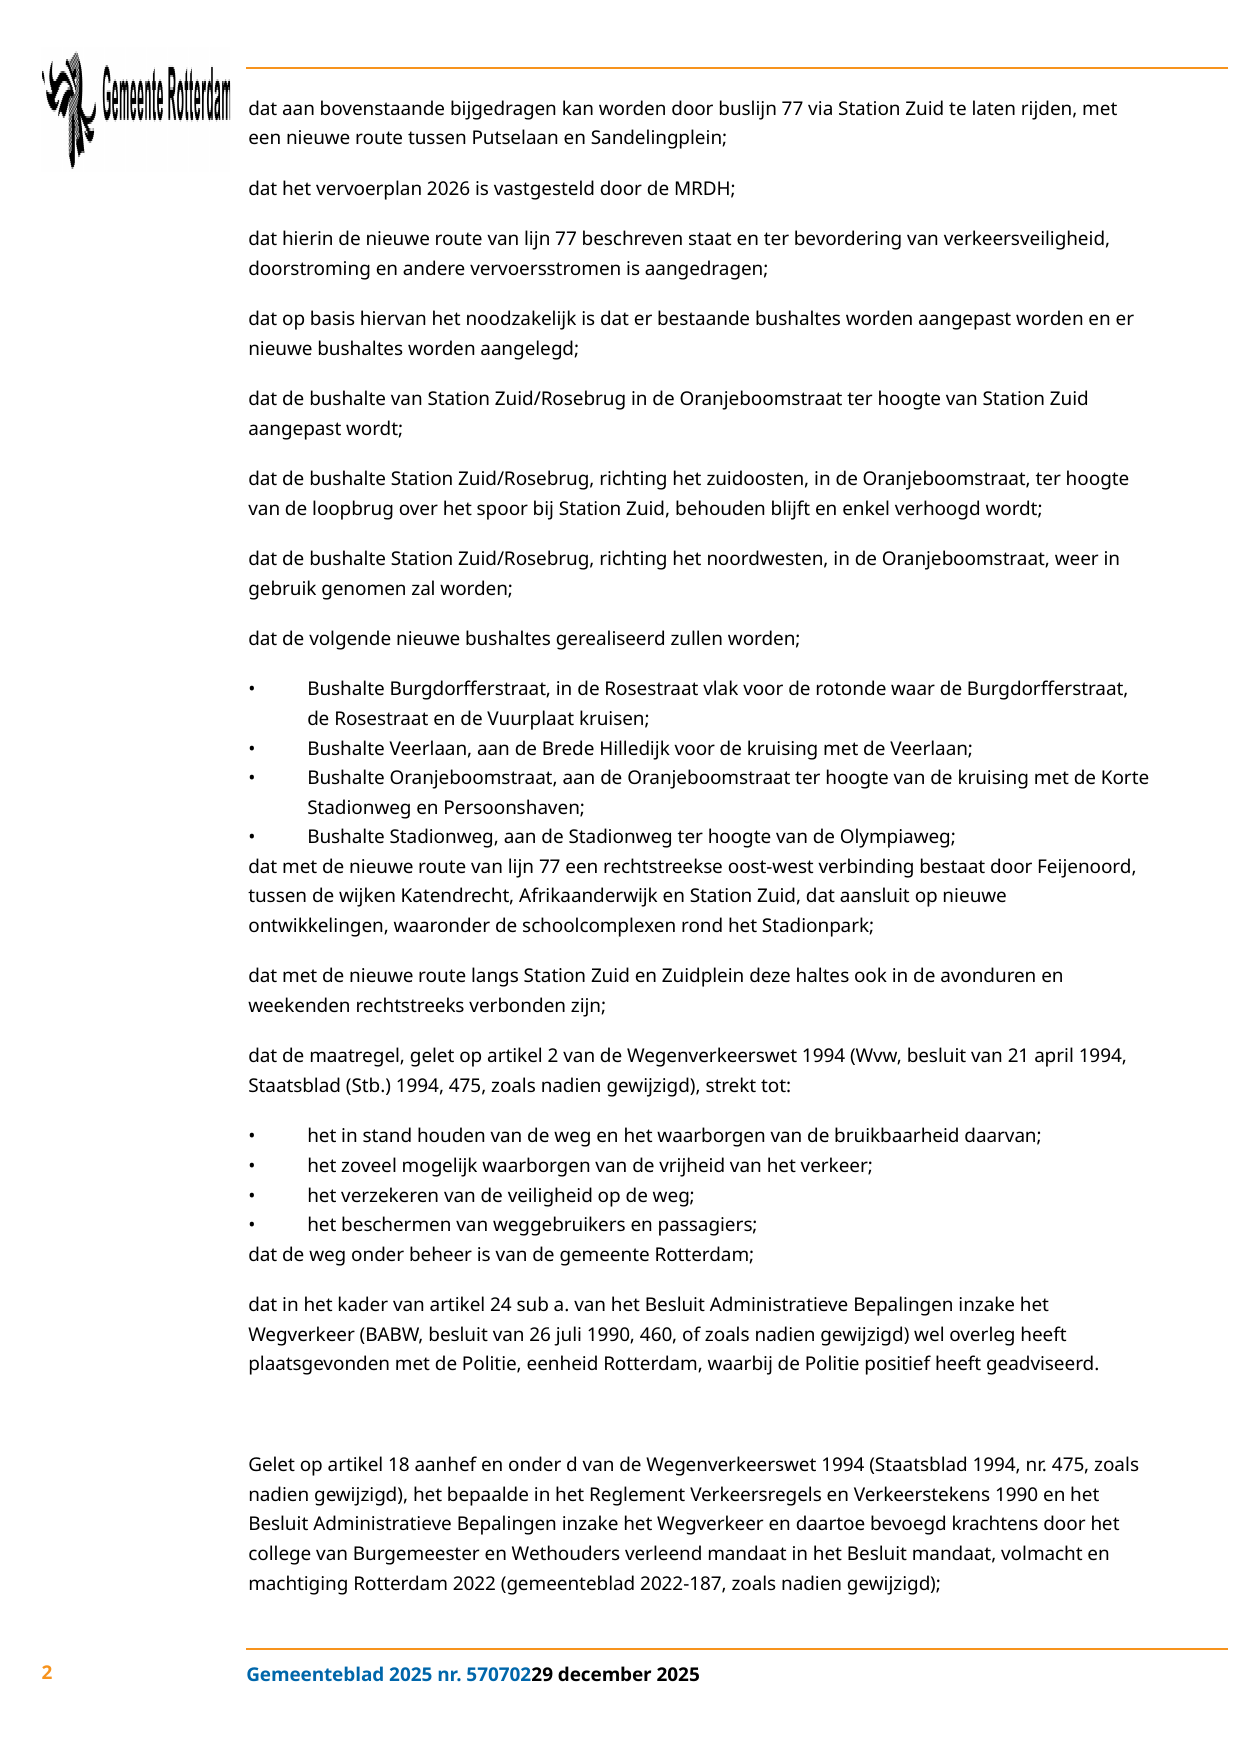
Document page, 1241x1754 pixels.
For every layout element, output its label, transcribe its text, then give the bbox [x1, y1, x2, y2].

text dat met de nieuwe route langs Station Zuid en Zuidplein deze haltes ook in de avonduren en weekenden rechtstreeks verbonden zijn; [248, 963, 1152, 1018]
list Bushalte Stadionweg, aan de Stadionweg ter hoogte van de Olympiaweg; [248, 823, 1152, 849]
list Bushalte Veerlaan, aan de Brede Hilledijk voor de kruising met de Veerlaan; [248, 735, 1152, 761]
list het verzekeren van de veiligheid op de weg; [248, 1182, 1152, 1208]
list het zoveel mogelijk waarborgen van de vrijheid van het verkeer; [248, 1152, 1152, 1178]
text dat met de nieuwe route van lijn 77 een rechtstreekse oost-west verbinding bestaat door Feijenoord, tussen de wijken Katendrecht, Afrikaanderwijk en Station Zuid, dat aansluit op nieuwe ontwikkelingen, waaronder de schoolcomplexen rond het Stadionpark; [248, 853, 1152, 938]
list het beschermen van weggebruikers en passagiers; [248, 1211, 1152, 1237]
text dat op basis hiervan het noodzakelijk is dat er bestaande bushaltes worden aangepast worden en er nieuwe bushaltes worden aangelegd; [248, 305, 1152, 361]
text dat hierin de nieuwe route van lijn 77 beschreven staat en ter bevordering van verkeersveiligheid, doorstroming en andere vervoersstromen is aangedragen; [248, 225, 1152, 281]
text dat de maatregel, gelet op artikel 2 van de Wegenverkeerswet 1994 (Wvw, besluit van 21 april 1994, Staatsblad (Stb.) 1994, 475, zoals nadien gewijzigd), strekt tot: [248, 1043, 1152, 1098]
text dat aan bovenstaande bijgedragen kan worden door buslijn 77 via Station Zuid te laten rijden, met een nieuwe route tussen Putselaan en Sandelingplein; [248, 95, 1152, 150]
text dat de weg onder beheer is van de gemeente Rotterdam; [248, 1241, 1152, 1267]
text dat de bushalte van Station Zuid/Rosebrug in de Oranjeboomstraat ter hoogte van Station Zuid aangepast wordt; [248, 385, 1152, 441]
text dat het vervoerplan 2026 is vastgesteld door de MRDH; [248, 175, 1152, 201]
list Bushalte Burgdorfferstraat, in de Rosestraat vlak voor de rotonde waar de Burgdorfferstraat, de Rosestraat en de Vuurplaat kruisen; [248, 676, 1152, 731]
picture [41, 47, 231, 172]
text dat in het kader van artikel 24 sub a. van het Besluit Administratieve Bepalingen inzake het Wegverkeer (BABW, besluit van 26 juli 1990, 460, of zoals nadien gewijzigd) wel overleg heeft plaatsgevonden met de Politie, eenheid Rotterdam, waarbij de Politie positief heeft geadviseerd. [248, 1291, 1152, 1376]
list het in stand houden van de weg en het waarborgen van de bruikbaarheid daarvan; [248, 1123, 1152, 1148]
text Gelet op artikel 18 aanhef en onder d van de Wegenverkeerswet 1994 (Staatsblad 1994, nr. 475, zoals nadien gewijzigd), het bepaalde in het Reglement Verkeersregels en Verkeerstekens 1990 en het Besluit Administratieve Bepalingen inzake het Wegverkeer en daartoe bevoegd krachtens door het college van Burgemeester en Wethouders verleend mandaat in het Besluit mandaat, volmacht en machtiging Rotterdam 2022 (gemeenteblad 2022-187, zoals nadien gewijzigd); [248, 1451, 1152, 1596]
list Bushalte Oranjeboomstraat, aan de Oranjeboomstraat ter hoogte van de kruising met de Korte Stadionweg en Persoonshaven; [248, 764, 1152, 820]
text dat de bushalte Station Zuid/Rosebrug, richting het noordwesten, in de Oranjeboomstraat, weer in gebruik genomen zal worden; [248, 545, 1152, 601]
text dat de bushalte Station Zuid/Rosebrug, richting het zuidoosten, in de Oranjeboomstraat, ter hoogte van de loopbrug over het spoor bij Station Zuid, behouden blijft en enkel verhoogd wordt; [248, 465, 1152, 521]
text dat de volgende nieuwe bushaltes gerealiseerd zullen worden; [248, 625, 1152, 651]
